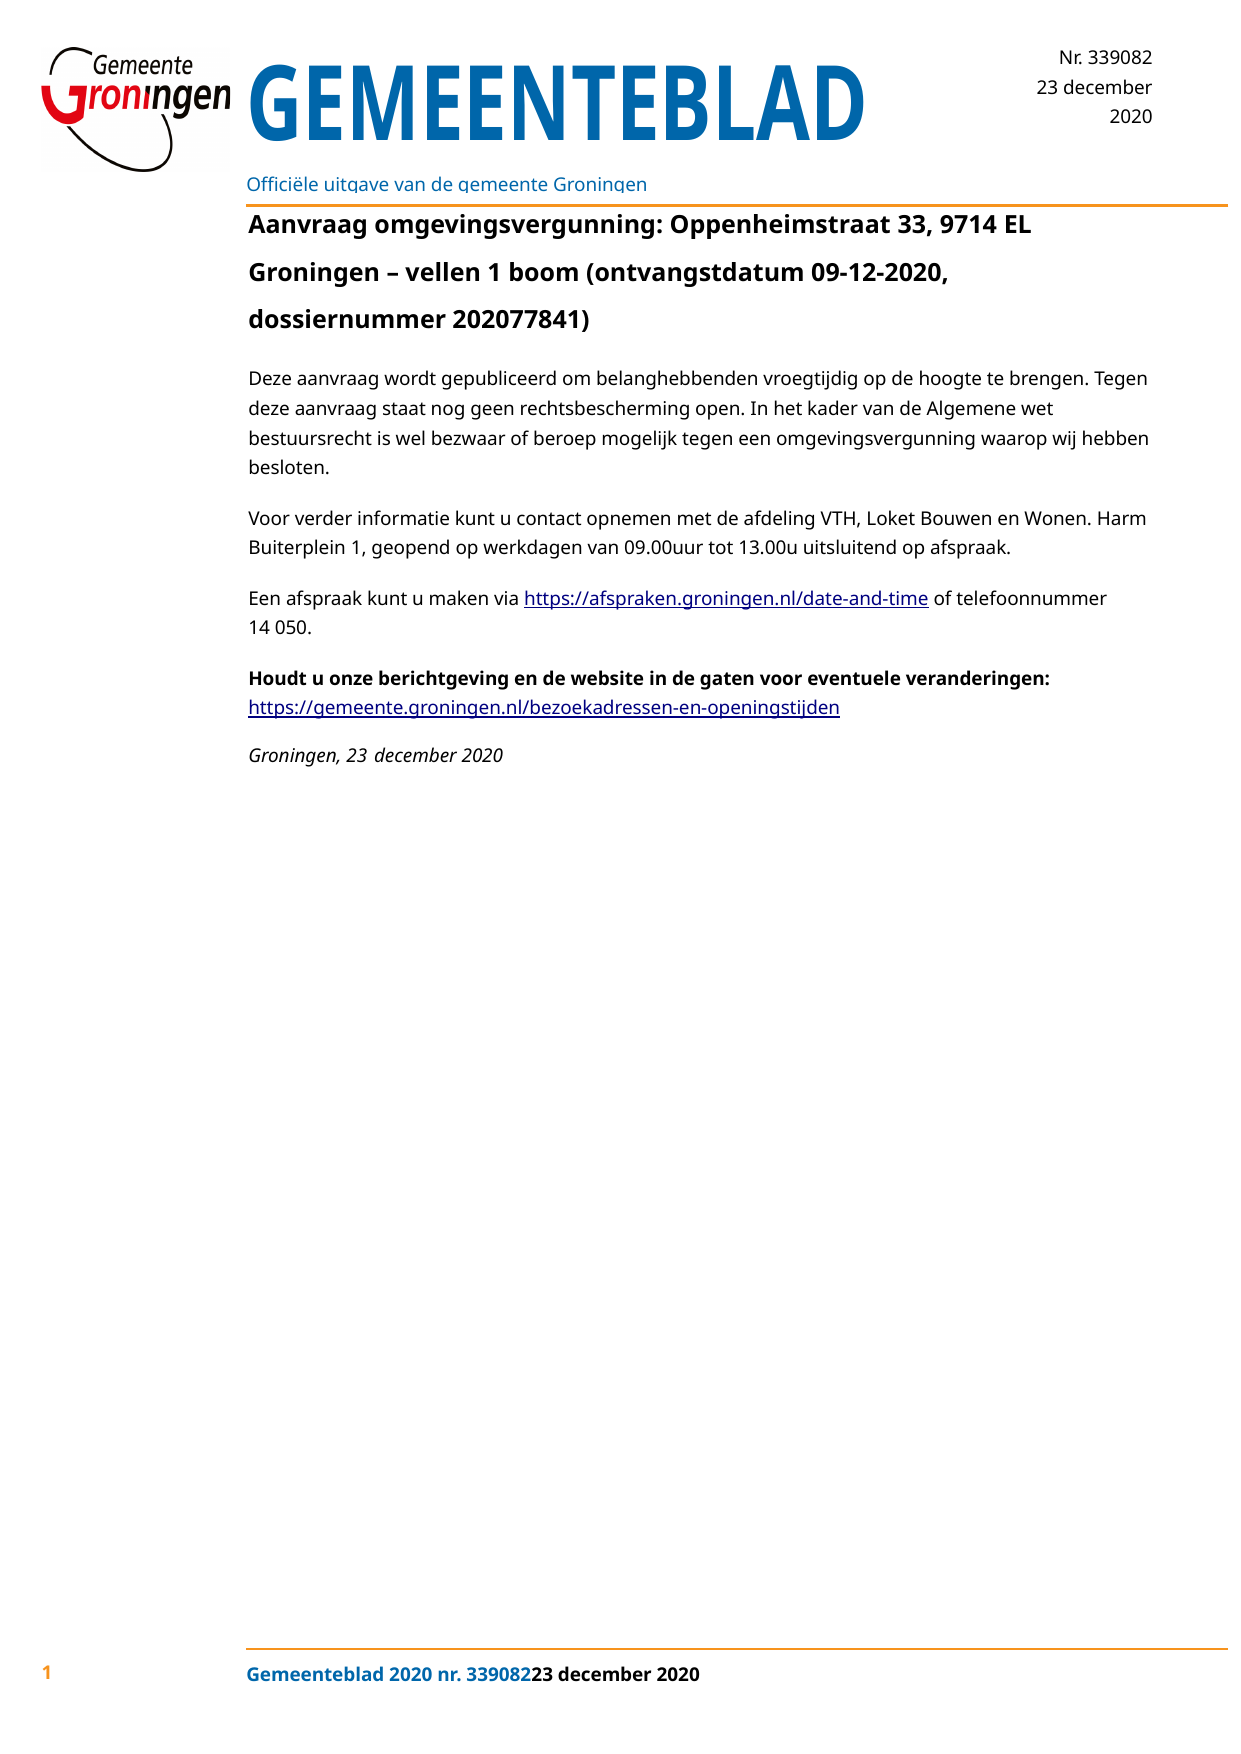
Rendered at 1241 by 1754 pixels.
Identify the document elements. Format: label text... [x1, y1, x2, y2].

text Deze aanvraag wordt gepubliceerd om belanghebbenden vroegtijdig op de hoogte te brengen. Tegen deze aanvraag staat nog geen rechtsbescherming open. In het kader van de Algemene wet bestuursrecht is wel bezwaar of beroep mogelijk tegen een omgevingsvergunning waarop wij hebben besloten. [248, 366, 1152, 480]
text Een afspraak kunt u maken via https://afspraken.groningen.nl/date-and-time of telefoonnummer 14 050. [248, 585, 1152, 640]
picture [41, 47, 231, 172]
text Voor verder informatie kunt u contact opnemen met de afdeling VTH, Loket Bouwen en Wonen. Harm Buiterplein 1, geopend op werkdagen van 09.00uur tot 13.00u uitsluitend op afspraak. [248, 505, 1152, 560]
text Houdt u onze berichtgeving en de website in de gaten voor eventuele veranderingen: https://gemeente.groningen.nl/bezoekadressen-en-openingstijden [248, 665, 1152, 720]
text Groningen, 23 december 2020 [248, 742, 1152, 768]
text Aanvraag omgevingsvergunning: Oppenheimstraat 33, 9714 EL Groningen – vellen 1 boom (ontvangstdatum 09-12-2020, dossiernummer 202077841) [248, 207, 1152, 336]
